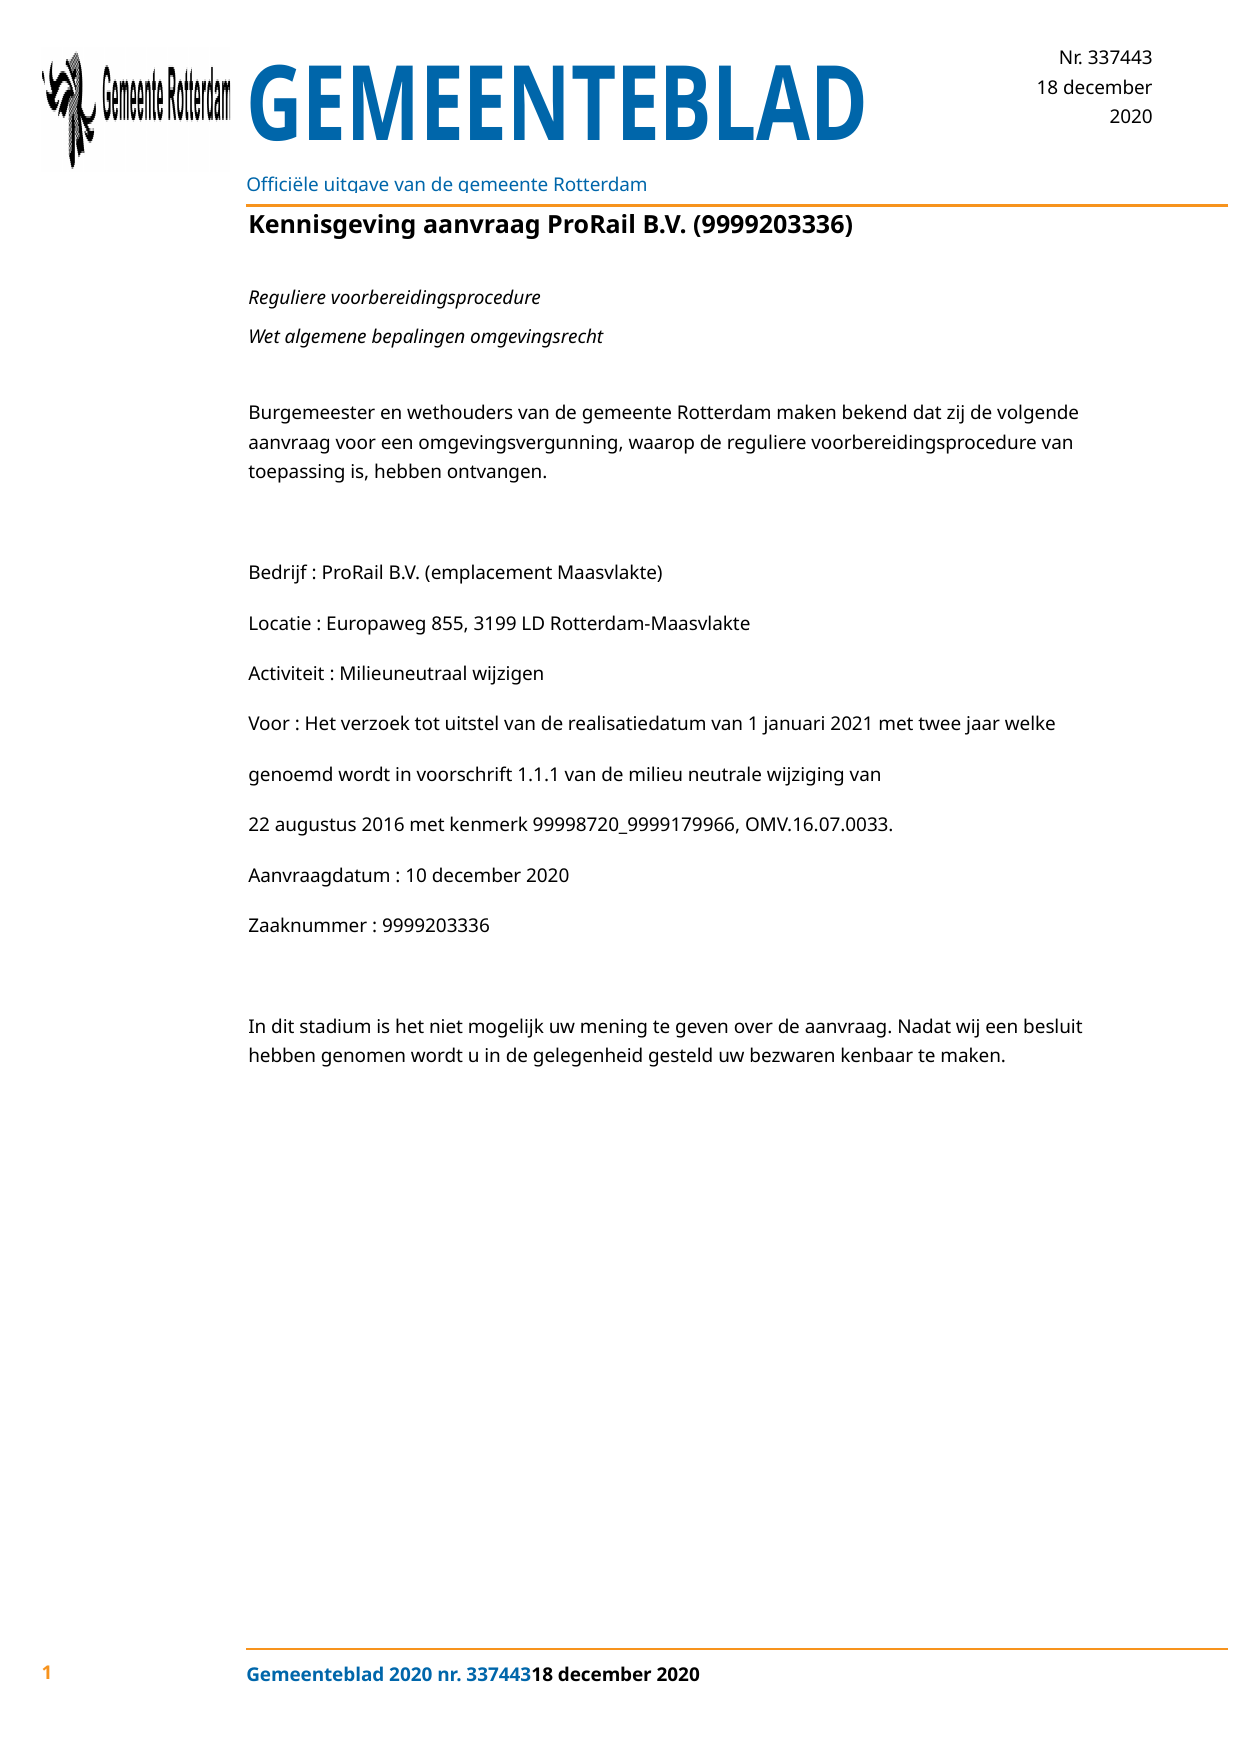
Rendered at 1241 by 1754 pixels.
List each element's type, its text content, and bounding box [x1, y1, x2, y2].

text Burgemeester en wethouders van de gemeente Rotterdam maken bekend dat zij de volgende aanvraag voor een omgevingsvergunning, waarop de reguliere voorbereidingsprocedure van toepassing is, hebben ontvangen. [248, 399, 1152, 484]
text In dit stadium is het niet mogelijk uw mening te geven over de aanvraag. Nadat wij een besluit hebben genomen wordt u in de gelegenheid gesteld uw bezwaren kenbaar te maken. [248, 1013, 1152, 1068]
text Activiteit : Milieuneutraal wijzigen [248, 660, 1152, 686]
text Bedrijf : ProRail B.V. (emplacement Maasvlakte) [248, 559, 1152, 585]
text Reguliere voorbereidingsprocedure [248, 284, 1152, 309]
text Zaaknummer : 9999203336 [248, 912, 1152, 938]
picture [41, 47, 231, 172]
text Kennisgeving aanvraag ProRail B.V. (9999203336) [248, 207, 1152, 241]
text 22 augustus 2016 met kenmerk 99998720_9999179966, OMV.16.07.0033. [248, 811, 1152, 837]
text Voor : Het verzoek tot uitstel van de realisatiedatum van 1 januari 2021 met twee jaar welke [248, 711, 1152, 736]
text Aanvraagdatum : 10 december 2020 [248, 862, 1152, 887]
text genoemd wordt in voorschrift 1.1.1 van de milieu neutrale wijziging van [248, 761, 1152, 787]
text Wet algemene bepalingen omgevingsrecht [248, 323, 1152, 349]
text Locatie : Europaweg 855, 3199 LD Rotterdam-Maasvlakte [248, 610, 1152, 635]
